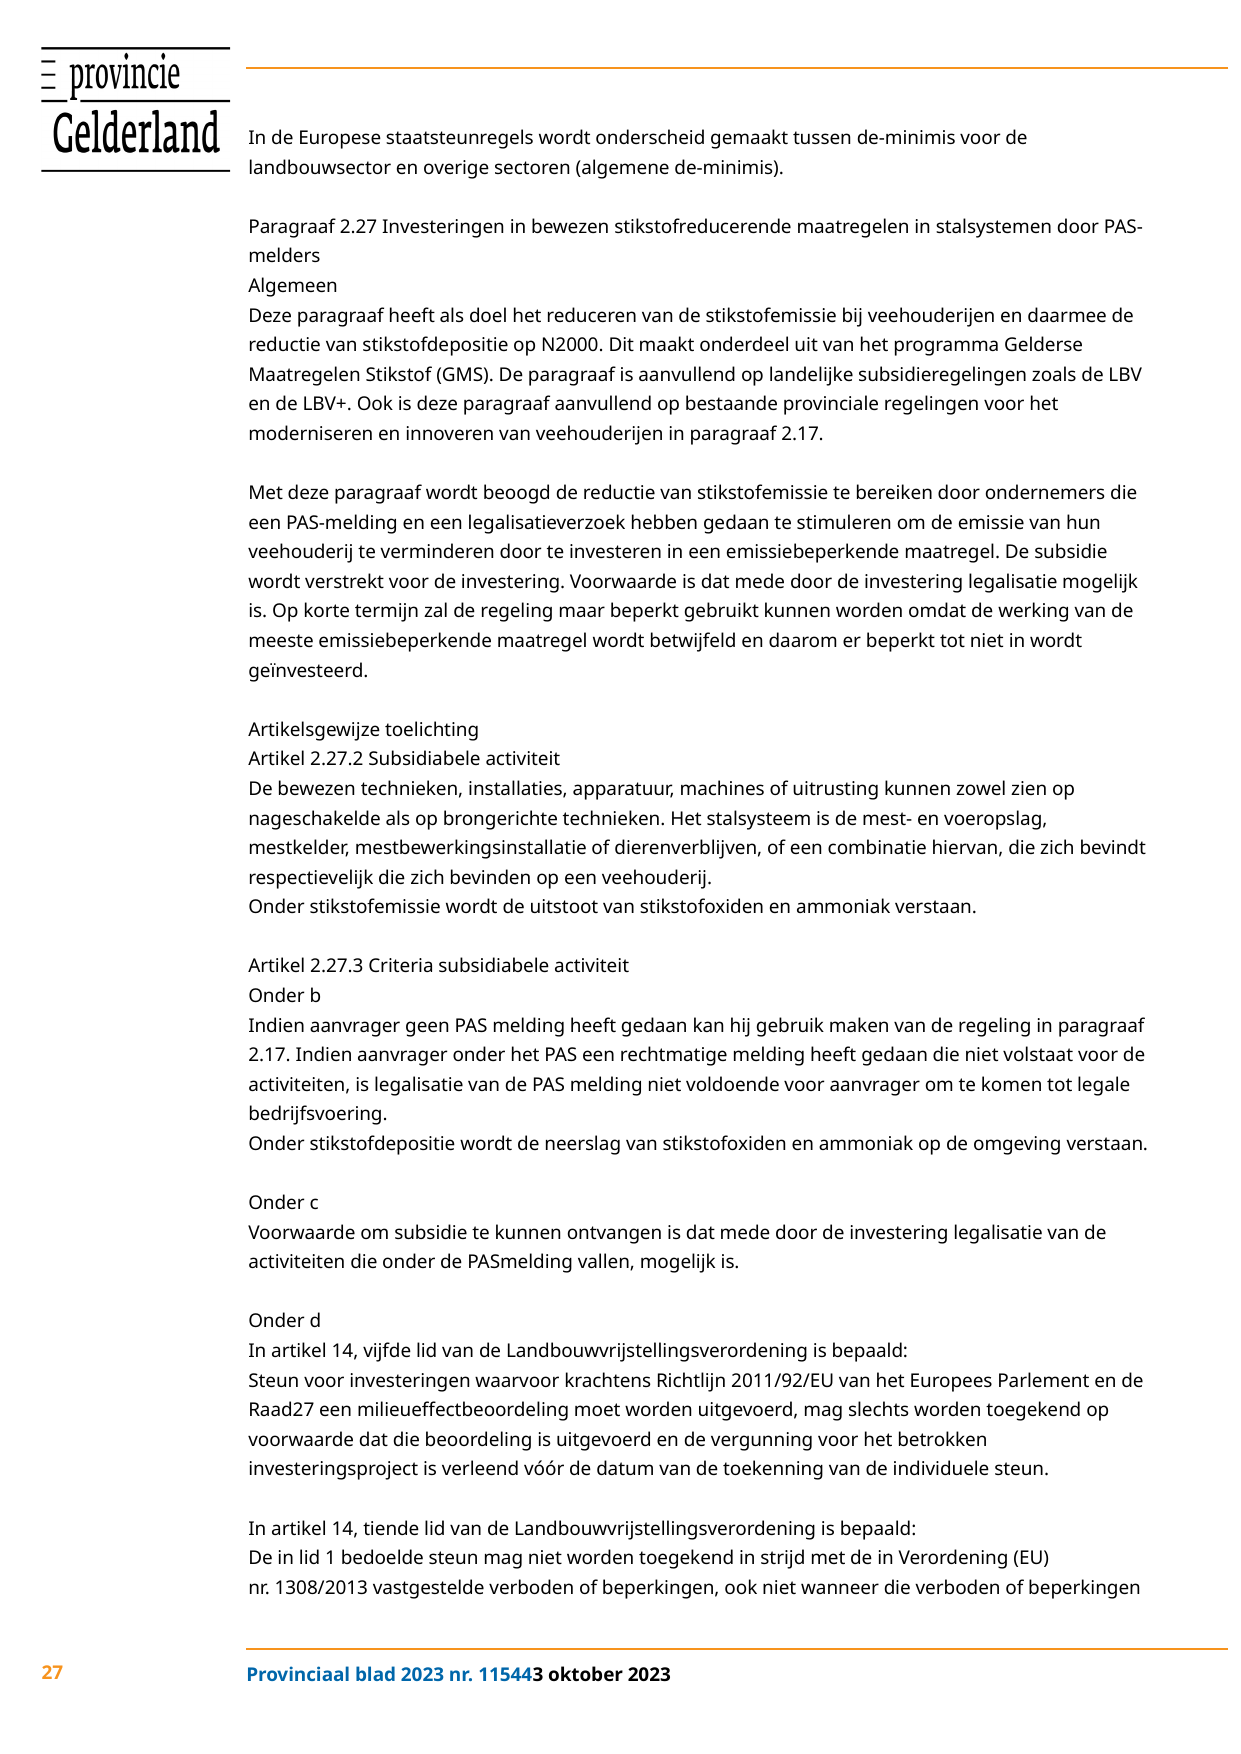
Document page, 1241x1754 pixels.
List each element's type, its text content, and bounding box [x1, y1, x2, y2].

text De bewezen technieken, installaties, apparatuur, machines of uitrusting kunnen zowel zien op nageschakelde als op brongerichte technieken. Het stalsysteem is de mest- en voeropslag, mestkelder, mestbewerkingsinstallatie of dierenverblijven, of een combinatie hiervan, die zich bevindt respectievelijk die zich bevinden op een veehouderij. [248, 775, 1152, 890]
text Artikelsgewijze toelichting [248, 716, 1152, 742]
text Onder stikstofemissie wordt de uitstoot van stikstofoxiden en ammoniak verstaan. [248, 893, 1152, 919]
text Met deze paragraaf wordt beoogd de reductie van stikstofemissie te bereiken door ondernemers die een PAS-melding en een legalisatieverzoek hebben gedaan te stimuleren om de emissie van hun veehouderij te verminderen door te investeren in een emissiebeperkende maatregel. De subsidie wordt verstrekt voor de investering. Voorwaarde is dat mede door de investering legalisatie mogelijk is. Op korte termijn zal de regeling maar beperkt gebruikt kunnen worden omdat de werking van de meeste emissiebeperkende maatregel wordt betwijfeld en daarom er beperkt tot niet in wordt geïnvesteerd. [248, 479, 1152, 683]
text Paragraaf 2.27 Investeringen in bewezen stikstofreducerende maatregelen in stalsystemen door PAS-melders [248, 213, 1152, 268]
picture [41, 47, 231, 172]
text Onder stikstofdepositie wordt de neerslag van stikstofoxiden en ammoniak op de omgeving verstaan. [248, 1130, 1152, 1156]
text Steun voor investeringen waarvoor krachtens Richtlijn 2011/92/EU van het Europees Parlement en de Raad27 een milieueffectbeoordeling moet worden uitgevoerd, mag slechts worden toegekend op voorwaarde dat die beoordeling is uitgevoerd en de vergunning voor het betrokken investeringsproject is verleend vóór de datum van de toekenning van de individuele steun. [248, 1367, 1152, 1481]
text Artikel 2.27.3 Criteria subsidiabele activiteit [248, 953, 1152, 978]
text Voorwaarde om subsidie te kunnen ontvangen is dat mede door de investering legalisatie van de activiteiten die onder de PASmelding vallen, mogelijk is. [248, 1219, 1152, 1274]
text Indien aanvrager geen PAS melding heeft gedaan kan hij gebruik maken van de regeling in paragraaf 2.17. Indien aanvrager onder het PAS een rechtmatige melding heeft gedaan die niet volstaat voor de activiteiten, is legalisatie van de PAS melding niet voldoende voor aanvrager om te komen tot legale bedrijfsvoering. [248, 1012, 1152, 1126]
text In artikel 14, tiende lid van de Landbouwvrijstellingsverordening is bepaald: [248, 1515, 1152, 1541]
text Deze paragraaf heeft als doel het reduceren van de stikstofemissie bij veehouderijen en daarmee de reductie van stikstofdepositie op N2000. Dit maakt onderdeel uit van het programma Gelderse Maatregelen Stikstof (GMS). De paragraaf is aanvullend op landelijke subsidieregelingen zoals de LBV en de LBV+. Ook is deze paragraaf aanvullend op bestaande provinciale regelingen voor het moderniseren en innoveren van veehouderijen in paragraaf 2.17. [248, 302, 1152, 446]
text Onder c [248, 1189, 1152, 1215]
text Artikel 2.27.2 Subsidiabele activiteit [248, 746, 1152, 771]
text In artikel 14, vijfde lid van de Landbouwvrijstellingsverordening is bepaald: [248, 1337, 1152, 1363]
text Onder b [248, 982, 1152, 1008]
text In de Europese staatsteunregels wordt onderscheid gemaakt tussen de-minimis voor de landbouwsector en overige sectoren (algemene de-minimis). [248, 124, 1152, 180]
text De in lid 1 bedoelde steun mag niet worden toegekend in strijd met de in Verordening (EU) [248, 1544, 1152, 1570]
text Algemeen [248, 272, 1152, 298]
text nr. 1308/2013 vastgestelde verboden of beperkingen, ook niet wanneer die verboden of beperkingen [248, 1574, 1152, 1600]
text Onder d [248, 1308, 1152, 1333]
